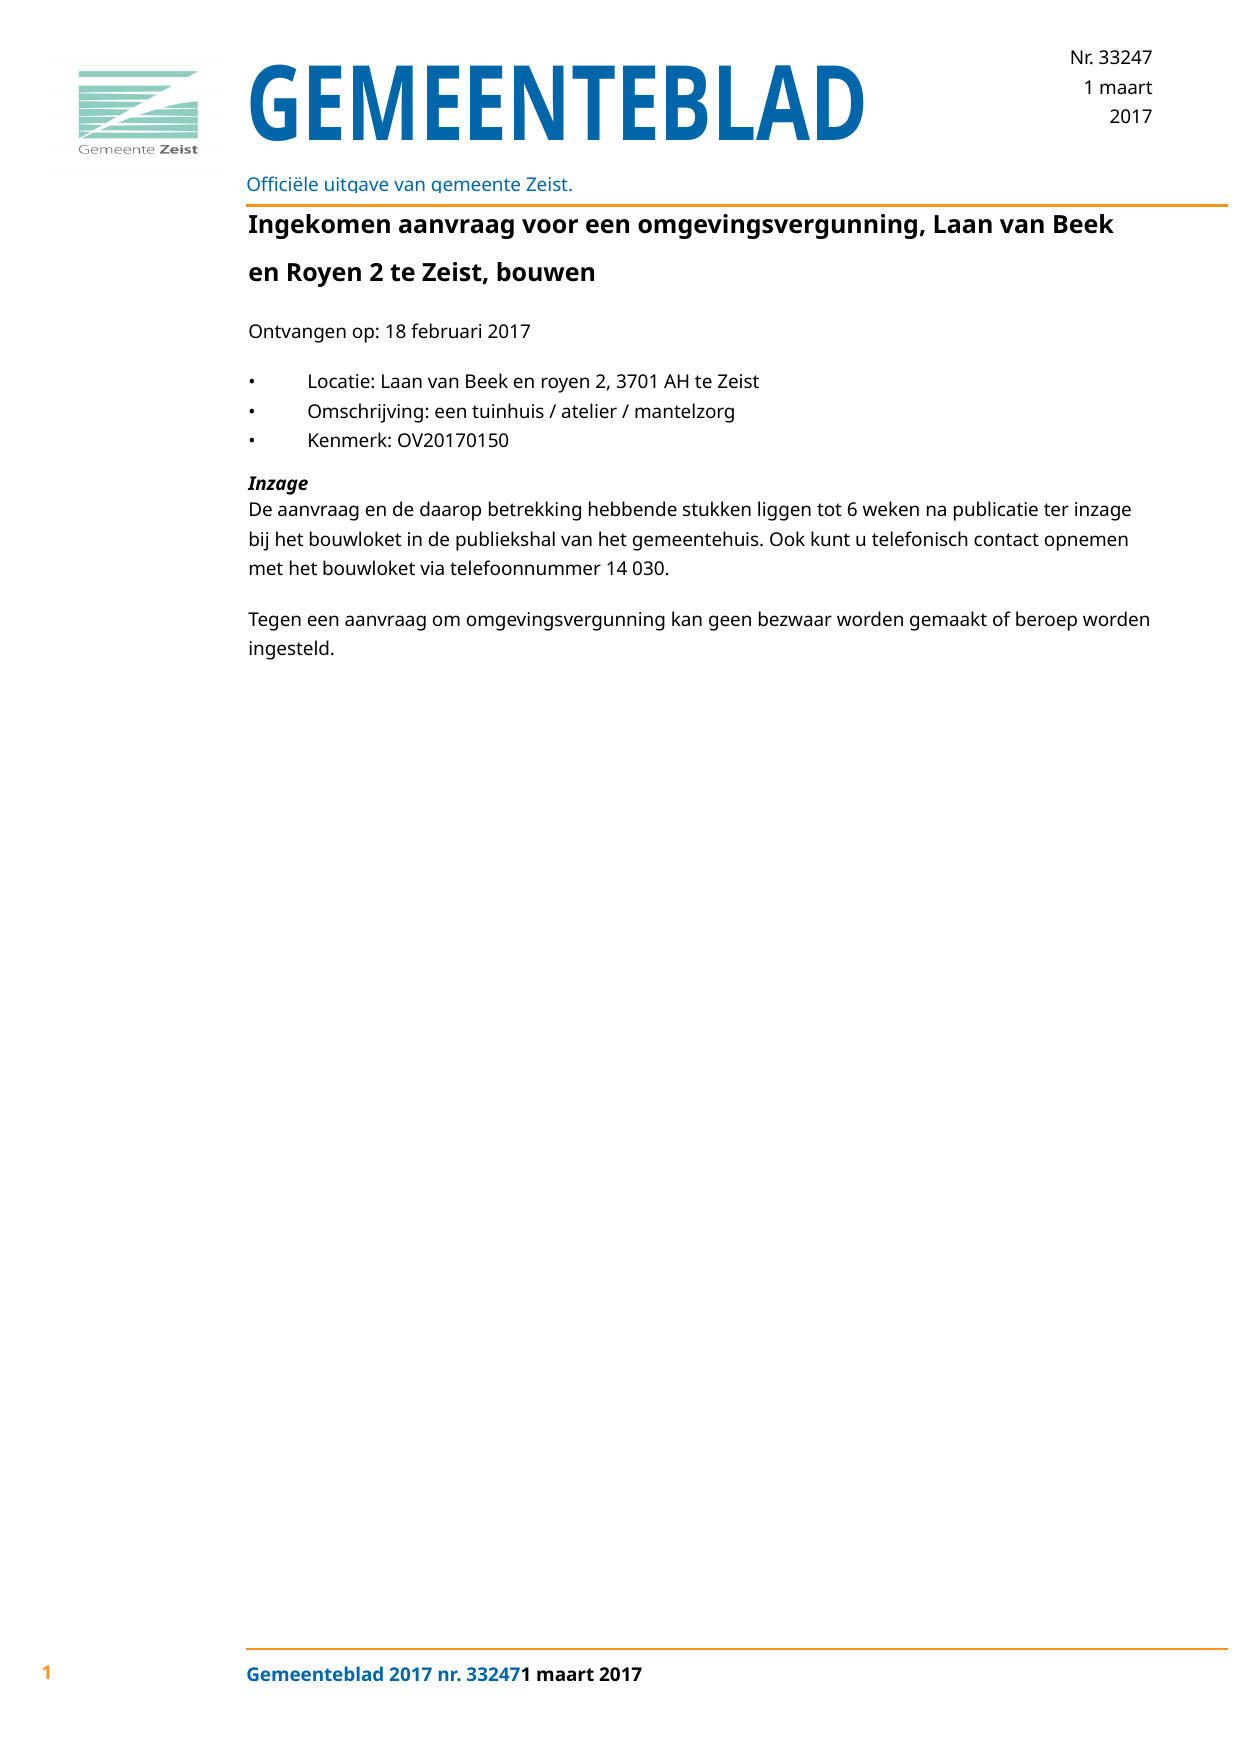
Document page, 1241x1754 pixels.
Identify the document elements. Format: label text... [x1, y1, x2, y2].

text Ontvangen op: 18 februari 2017 [248, 318, 1152, 344]
list Locatie: Laan van Beek en royen 2, 3701 AH te Zeist [248, 368, 1152, 394]
text De aanvraag en de daarop betrekking hebbende stukken liggen tot 6 weken na publicatie ter inzage bij het bouwloket in de publiekshal van het gemeentehuis. Ook kunt u telefonisch contact opnemen met het bouwloket via telefoonnummer 14 030. [248, 496, 1152, 581]
text Ingekomen aanvraag voor een omgevingsvergunning, Laan van Beek en Royen 2 te Zeist, bouwen [248, 207, 1152, 288]
list Omschrijving: een tuinhuis / atelier / mantelzorg [248, 398, 1152, 424]
text Inzage [248, 471, 1152, 496]
picture [41, 47, 231, 172]
list Kenmerk: OV20170150 [248, 427, 1152, 453]
text Tegen een aanvraag om omgevingsvergunning kan geen bezwaar worden gemaakt of beroep worden ingesteld. [248, 606, 1152, 661]
